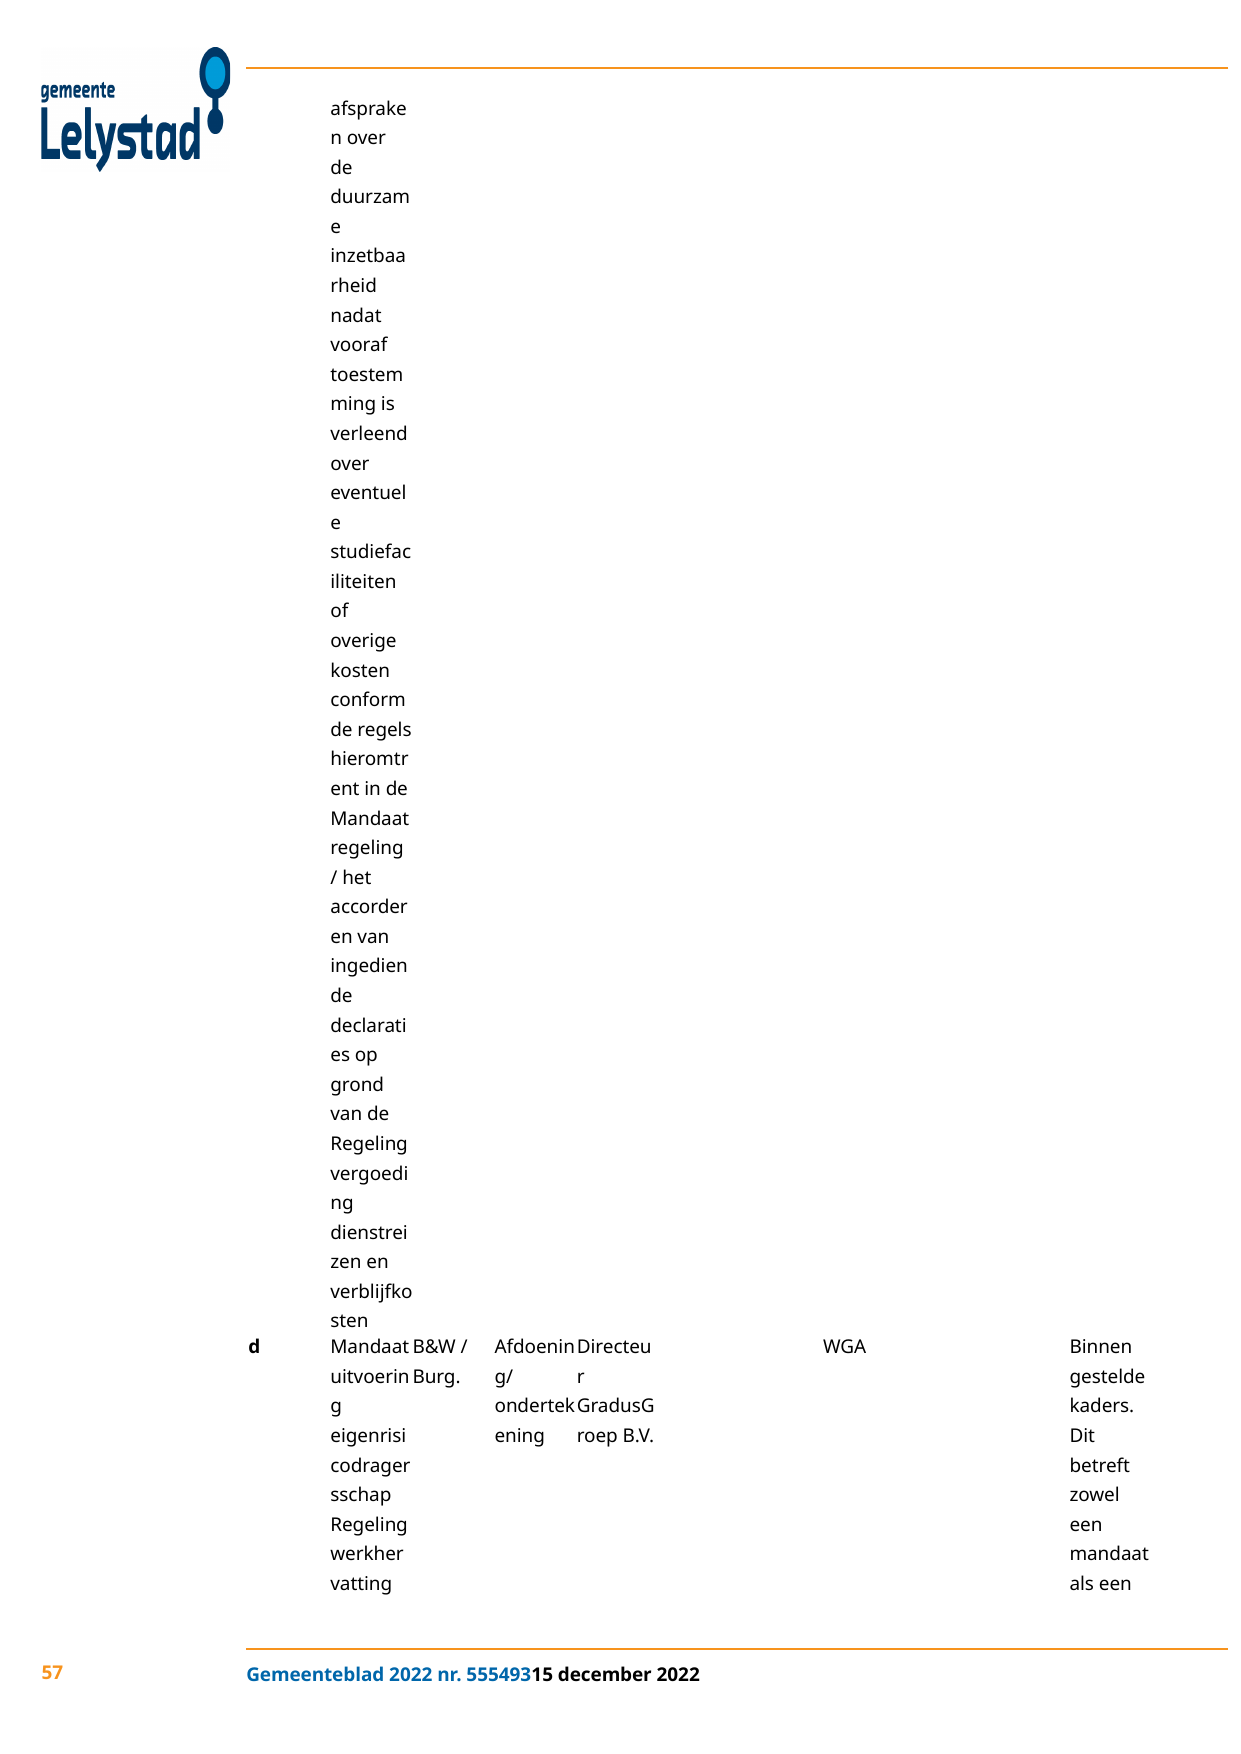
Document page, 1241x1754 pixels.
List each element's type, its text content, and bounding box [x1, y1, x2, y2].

table_cell [741, 1334, 823, 1596]
table_cell [987, 95, 1069, 1333]
table_cell [1069, 95, 1152, 1333]
table_cell d [248, 1334, 330, 1596]
table_cell [494, 95, 577, 1333]
picture [41, 47, 231, 172]
table_cell [659, 95, 741, 1333]
table_cell [905, 1334, 987, 1596]
table_cell Mandaat uitvoering eigenrisicodragersschap Regeling werkhervatting [330, 1334, 412, 1596]
table_cell WGA [823, 1334, 905, 1596]
table_cell [741, 95, 823, 1333]
table_cell Directeur GradusGroep B.V. [577, 1334, 659, 1596]
table_cell [412, 95, 494, 1333]
table_cell [659, 1334, 741, 1596]
table_cell afspraken over de duurzame inzetbaarheid nadat vooraf toestemming is verleend over eventuele studiefaciliteiten of overige kosten conform de regels hieromtrent in de Mandaatregeling / het accorderen van ingediende declaraties op grond van de Regeling vergoeding dienstreizen en verblijfkosten [330, 95, 412, 1333]
table_cell [905, 95, 987, 1333]
table_cell [823, 95, 905, 1333]
table_cell [248, 95, 330, 1333]
table_cell [987, 1334, 1069, 1596]
table_cell Binnen gestelde kaders. Dit betreft zowel een mandaat als een [1069, 1334, 1152, 1596]
table_cell [577, 95, 659, 1333]
table_cell B&W / Burg. [412, 1334, 494, 1596]
table_cell Afdoening/ondertekening [494, 1334, 577, 1596]
